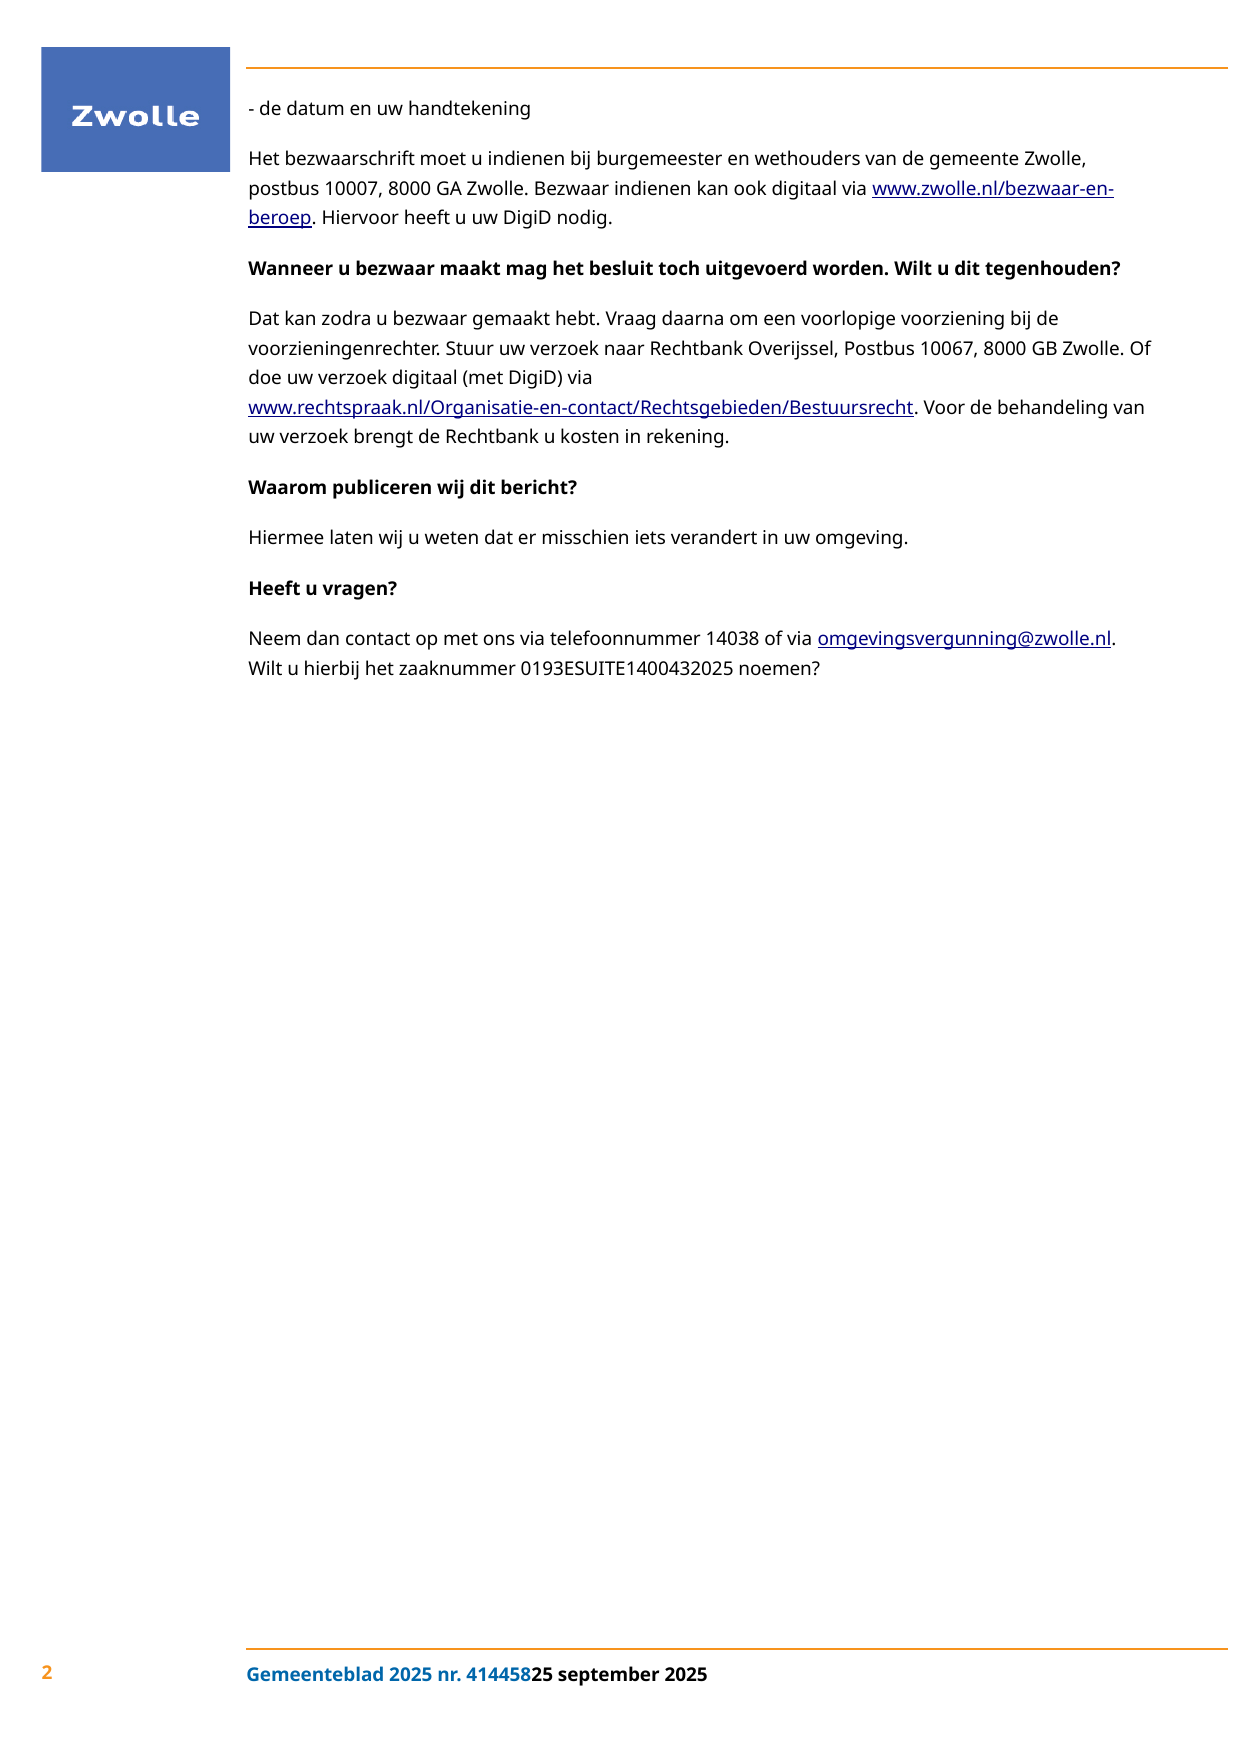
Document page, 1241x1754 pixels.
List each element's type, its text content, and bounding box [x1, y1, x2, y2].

text Neem dan contact op met ons via telefoonnummer 14038 of via omgevingsvergunning@zwolle.nl. Wilt u hierbij het zaaknummer 0193ESUITE1400432025 noemen? [248, 625, 1152, 681]
text - de datum en uw handtekening [248, 95, 1152, 121]
text Hiermee laten wij u weten dat er misschien iets verandert in uw omgeving. [248, 524, 1152, 550]
text Heeft u vragen? [248, 575, 1152, 601]
text Dat kan zodra u bezwaar gemaakt hebt. Vraag daarna om een voorlopige voorziening bij de voorzieningenrechter. Stuur uw verzoek naar Rechtbank Overijssel, Postbus 10067, 8000 GB Zwolle. Of doe uw verzoek digitaal (met DigiD) via www.rechtspraak.nl/Organisatie-en-contact/Rechtsgebieden/Bestuursrecht. Voor de behandeling van uw verzoek brengt de Rechtbank u kosten in rekening. [248, 305, 1152, 449]
text Het bezwaarschrift moet u indienen bij burgemeester en wethouders van de gemeente Zwolle, postbus 10007, 8000 GA Zwolle. Bezwaar indienen kan ook digitaal via www.zwolle.nl/bezwaar-en-beroep. Hiervoor heeft u uw DigiD nodig. [248, 145, 1152, 230]
text Wanneer u bezwaar maakt mag het besluit toch uitgevoerd worden. Wilt u dit tegenhouden? [248, 255, 1152, 281]
text Waarom publiceren wij dit bericht? [248, 474, 1152, 500]
picture [41, 47, 231, 172]
